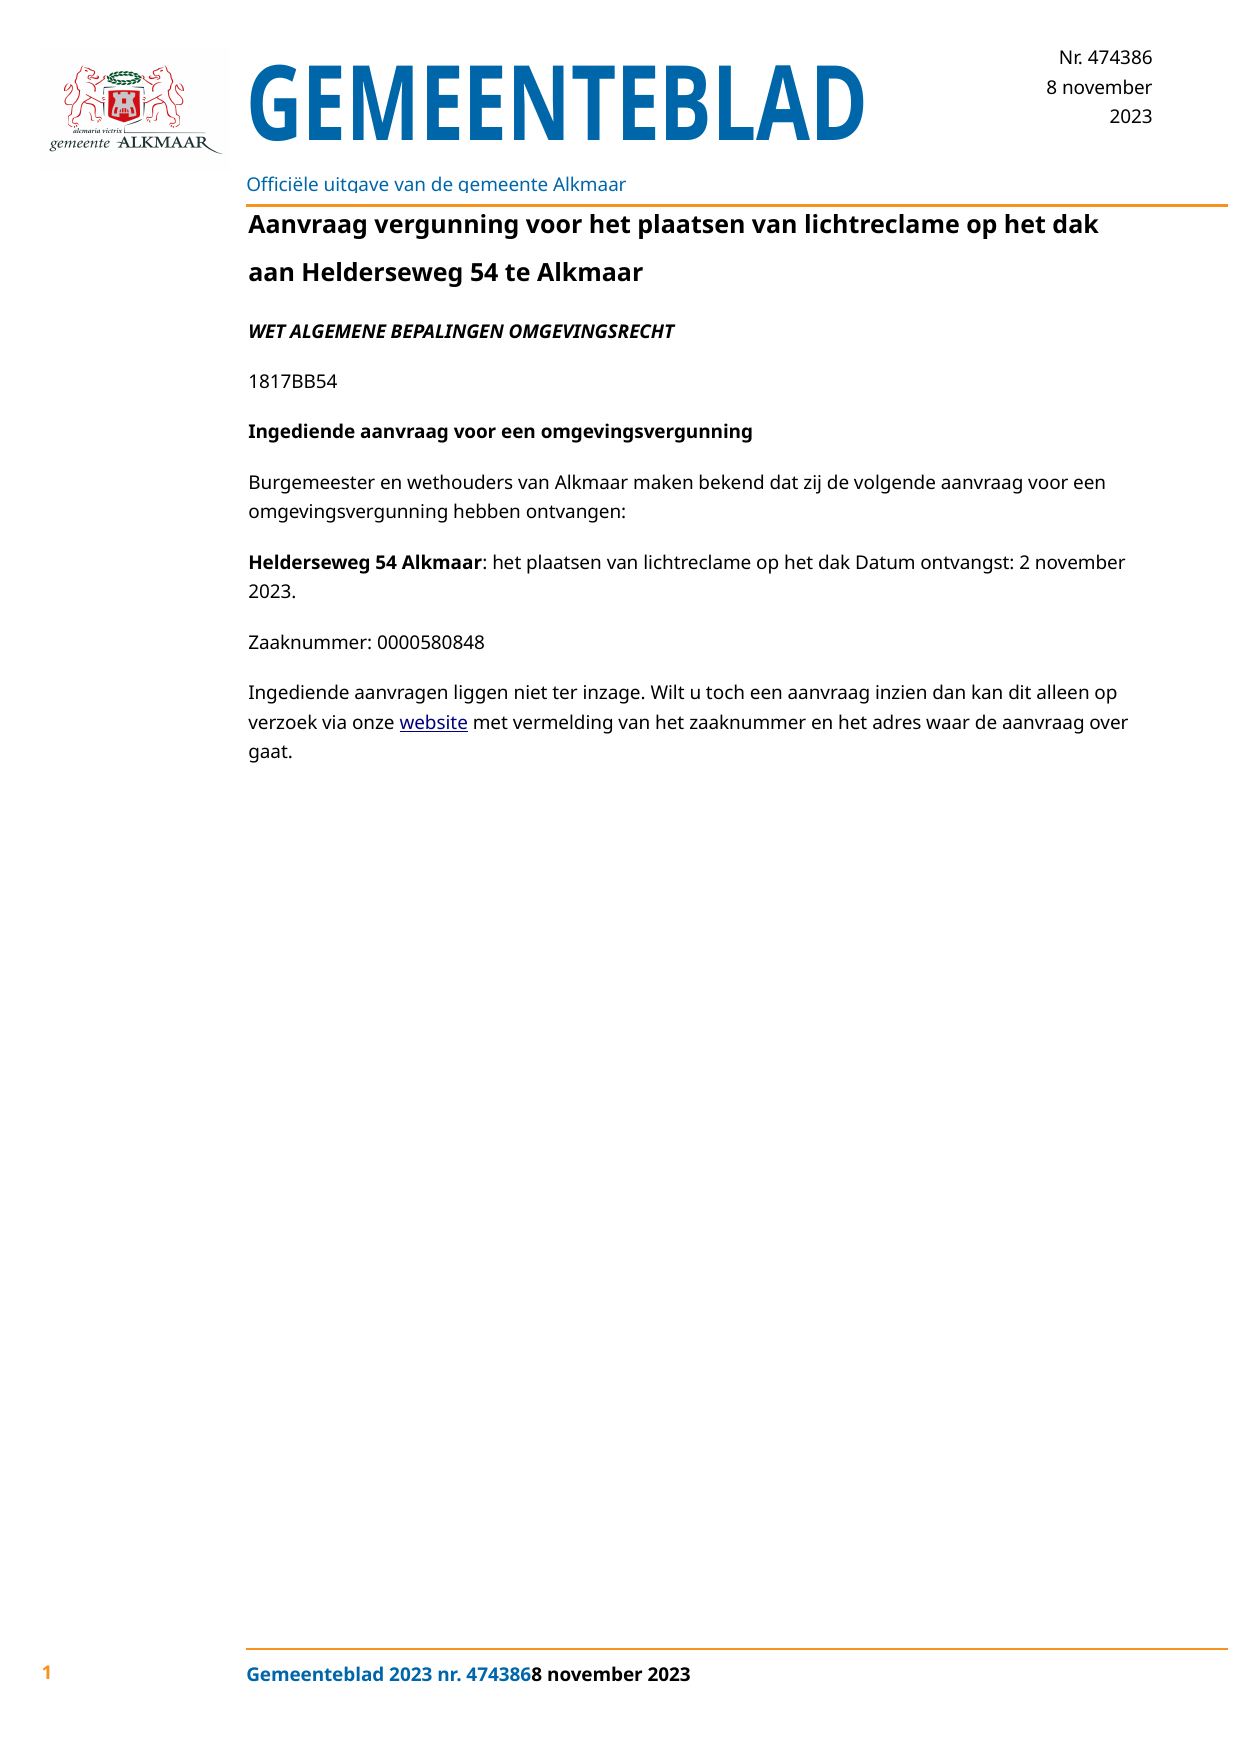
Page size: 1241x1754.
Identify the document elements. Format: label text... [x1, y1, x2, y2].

text WET ALGEMENE BEPALINGEN OMGEVINGSRECHT [248, 318, 1152, 344]
text Ingediende aanvragen liggen niet ter inzage. Wilt u toch een aanvraag inzien dan kan dit alleen op verzoek via onze website met vermelding van het zaaknummer en het adres waar de aanvraag over gaat. [248, 679, 1152, 764]
text 1817BB54 [248, 368, 1152, 394]
picture [41, 47, 231, 172]
text Zaaknummer: 0000580848 [248, 629, 1152, 655]
text Helderseweg 54 Alkmaar: het plaatsen van lichtreclame op het dak Datum ontvangst: 2 november 2023. [248, 549, 1152, 604]
text Aanvraag vergunning voor het plaatsen van lichtreclame op het dak aan Helderseweg 54 te Alkmaar [248, 207, 1152, 288]
text Ingediende aanvraag voor een omgevingsvergunning [248, 419, 1152, 444]
text Burgemeester en wethouders van Alkmaar maken bekend dat zij de volgende aanvraag voor een omgevingsvergunning hebben ontvangen: [248, 469, 1152, 524]
